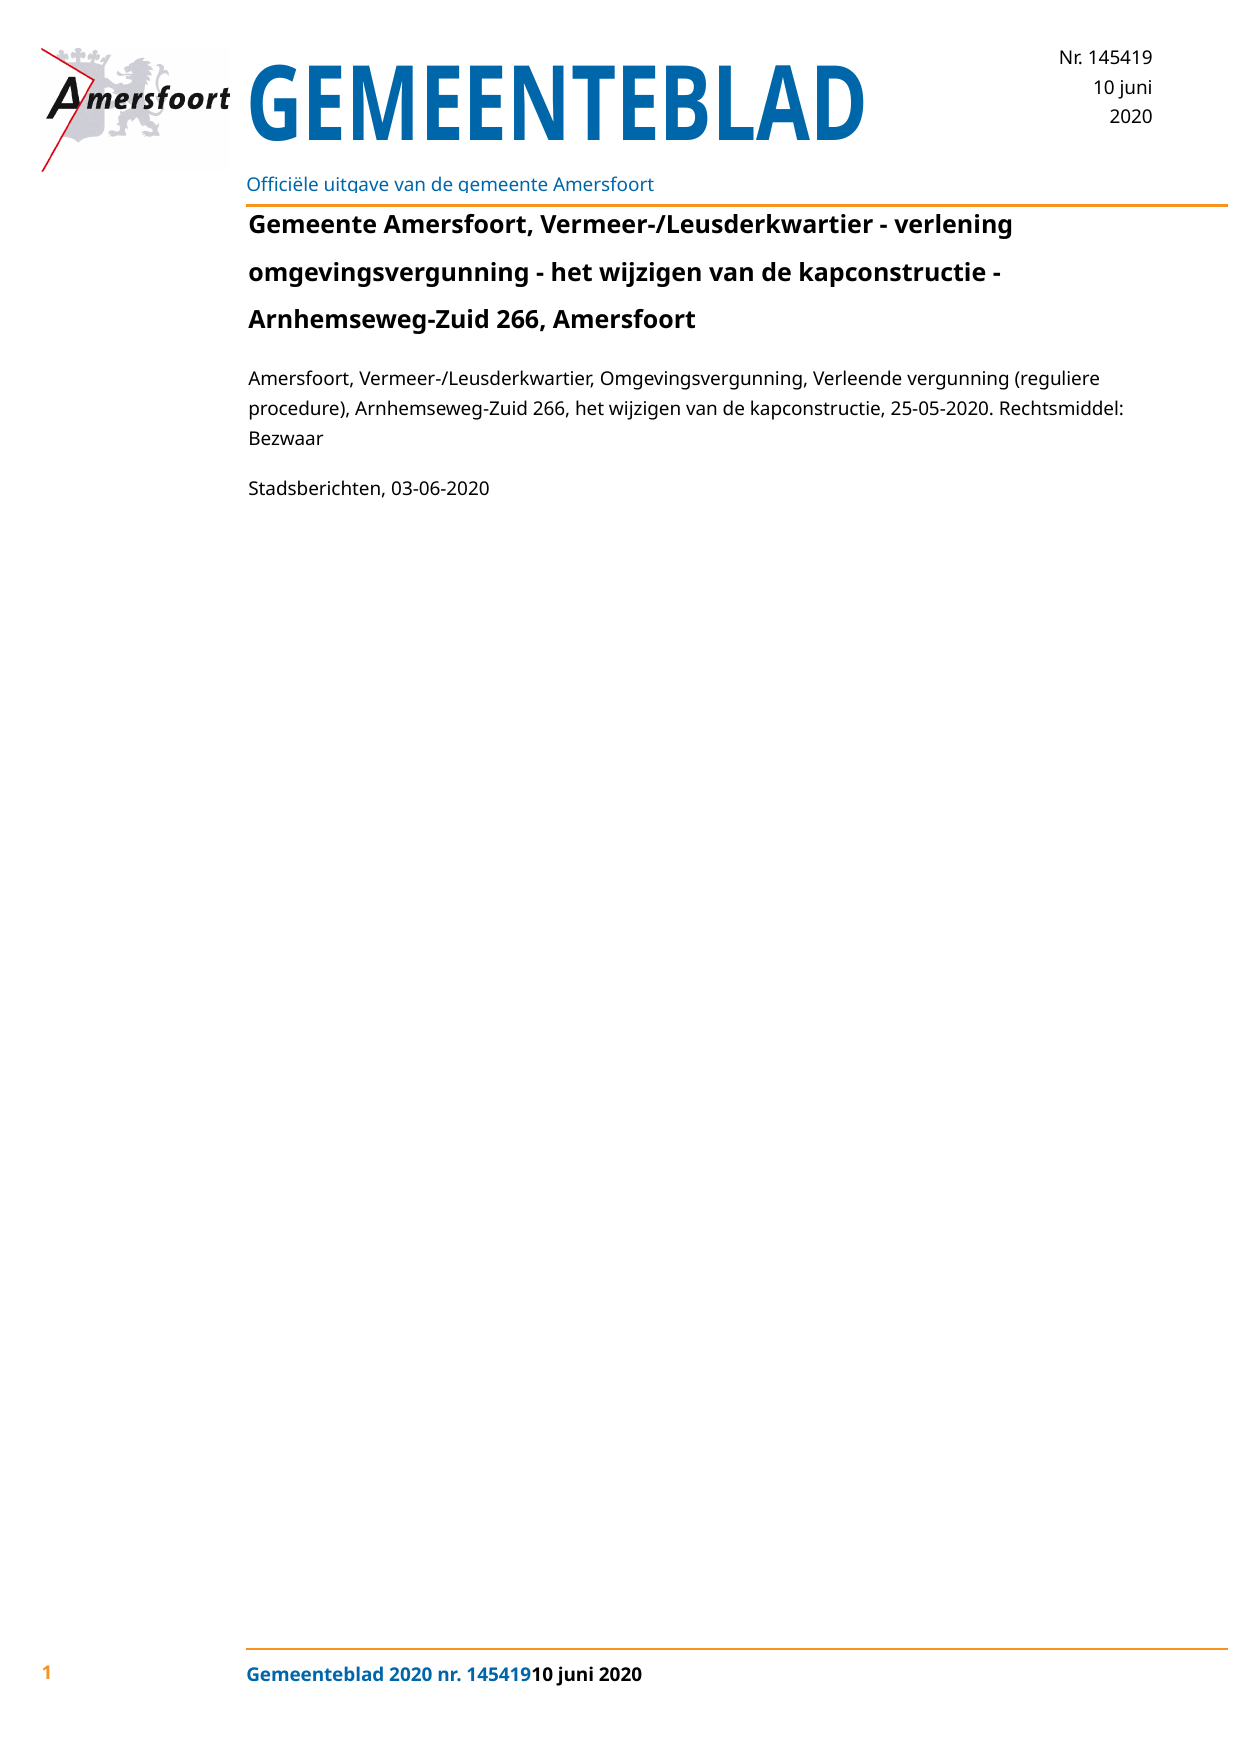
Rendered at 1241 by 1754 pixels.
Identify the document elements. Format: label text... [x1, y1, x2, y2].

picture [41, 47, 231, 172]
text Gemeente Amersfoort, Vermeer-/Leusderkwartier - verlening omgevingsvergunning - het wijzigen van de kapconstructie - Arnhemseweg-Zuid 266, Amersfoort [248, 207, 1152, 336]
text Stadsberichten, 03-06-2020 [248, 475, 1152, 501]
text Amersfoort, Vermeer-/Leusderkwartier, Omgevingsvergunning, Verleende vergunning (reguliere procedure), Arnhemseweg-Zuid 266, het wijzigen van de kapconstructie, 25-05-2020. Rechtsmiddel: Bezwaar [248, 366, 1152, 450]
